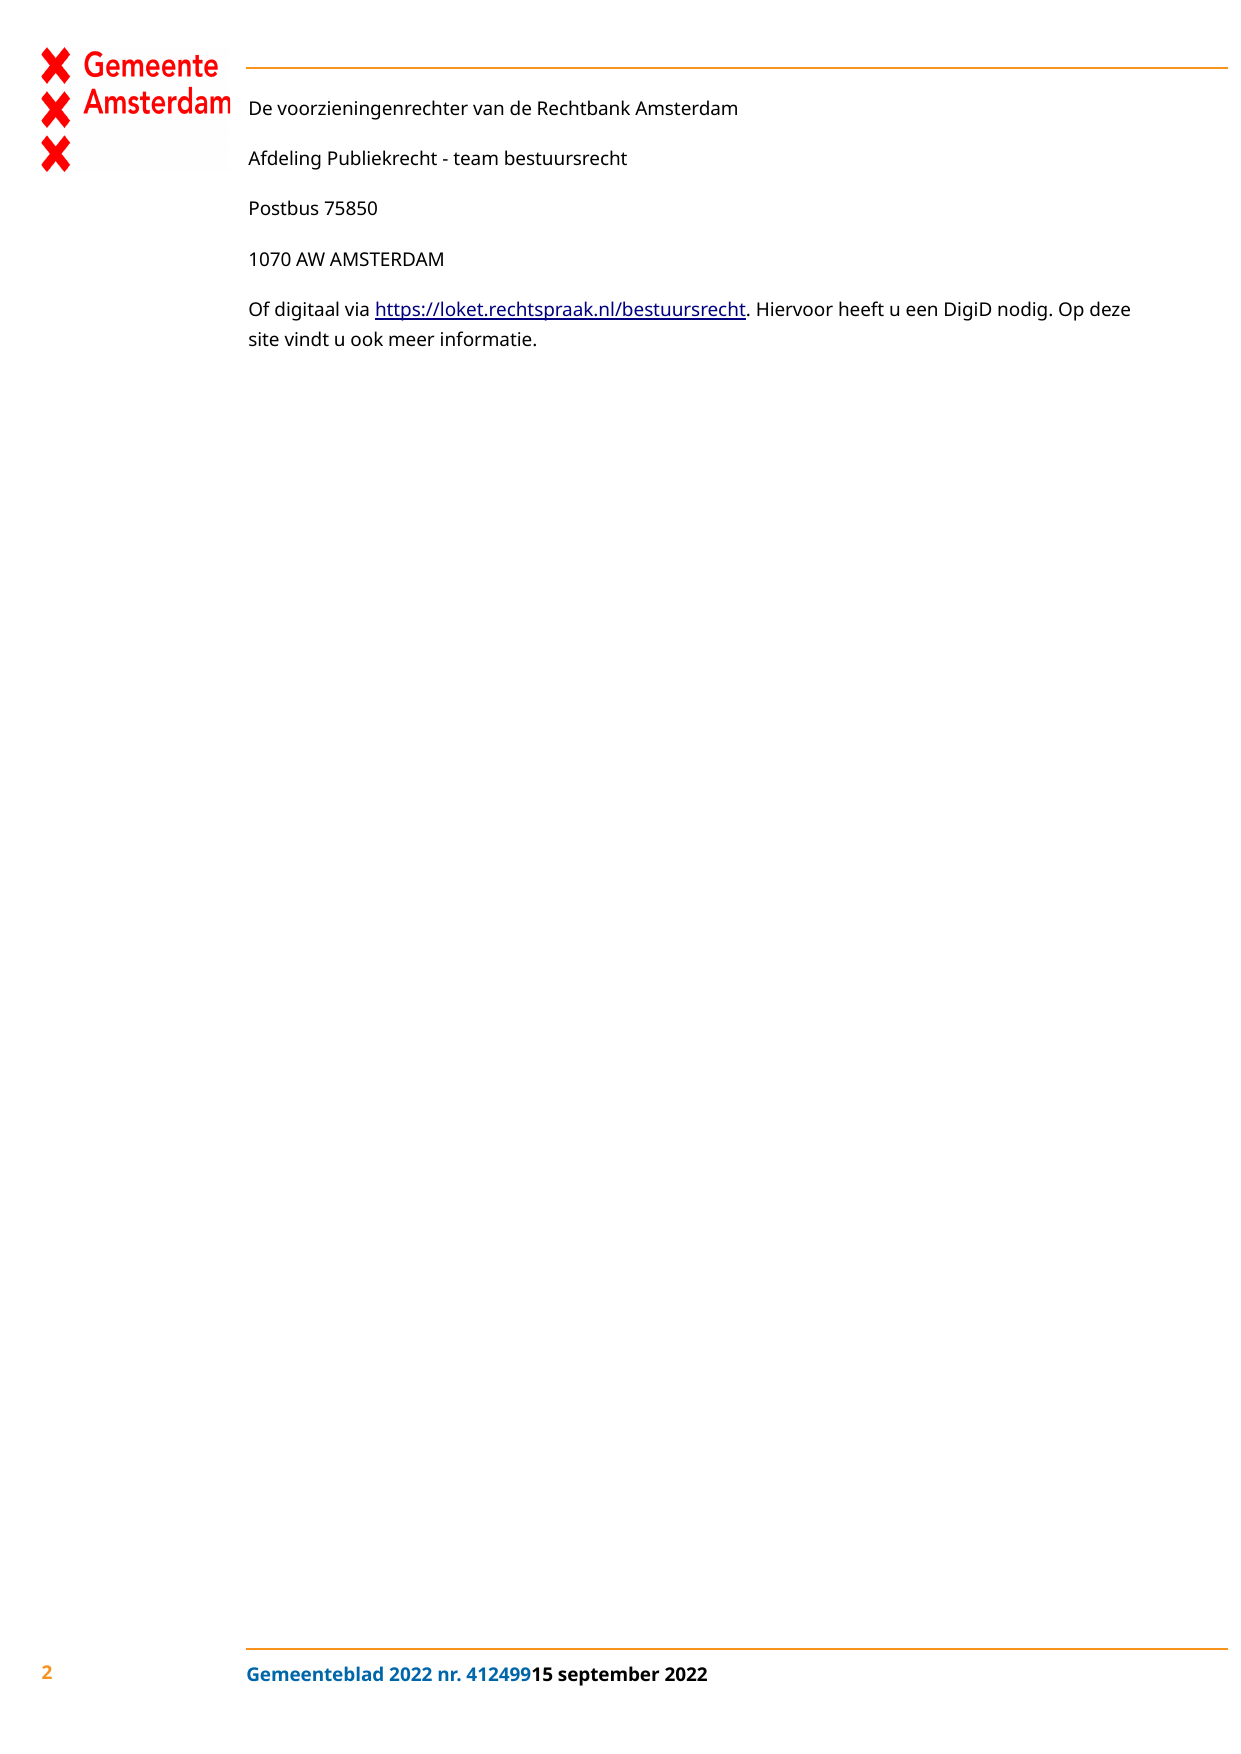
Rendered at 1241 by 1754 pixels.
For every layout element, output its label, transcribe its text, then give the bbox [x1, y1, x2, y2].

text 1070 AW AMSTERDAM [248, 246, 1152, 272]
text De voorzieningenrechter van de Rechtbank Amsterdam [248, 95, 1152, 121]
picture [41, 47, 231, 172]
text Afdeling Publiekrecht - team bestuursrecht [248, 145, 1152, 171]
text Postbus 75850 [248, 196, 1152, 221]
text Of digitaal via https://loket.rechtspraak.nl/bestuursrecht. Hiervoor heeft u een DigiD nodig. Op deze site vindt u ook meer informatie. [248, 296, 1152, 352]
